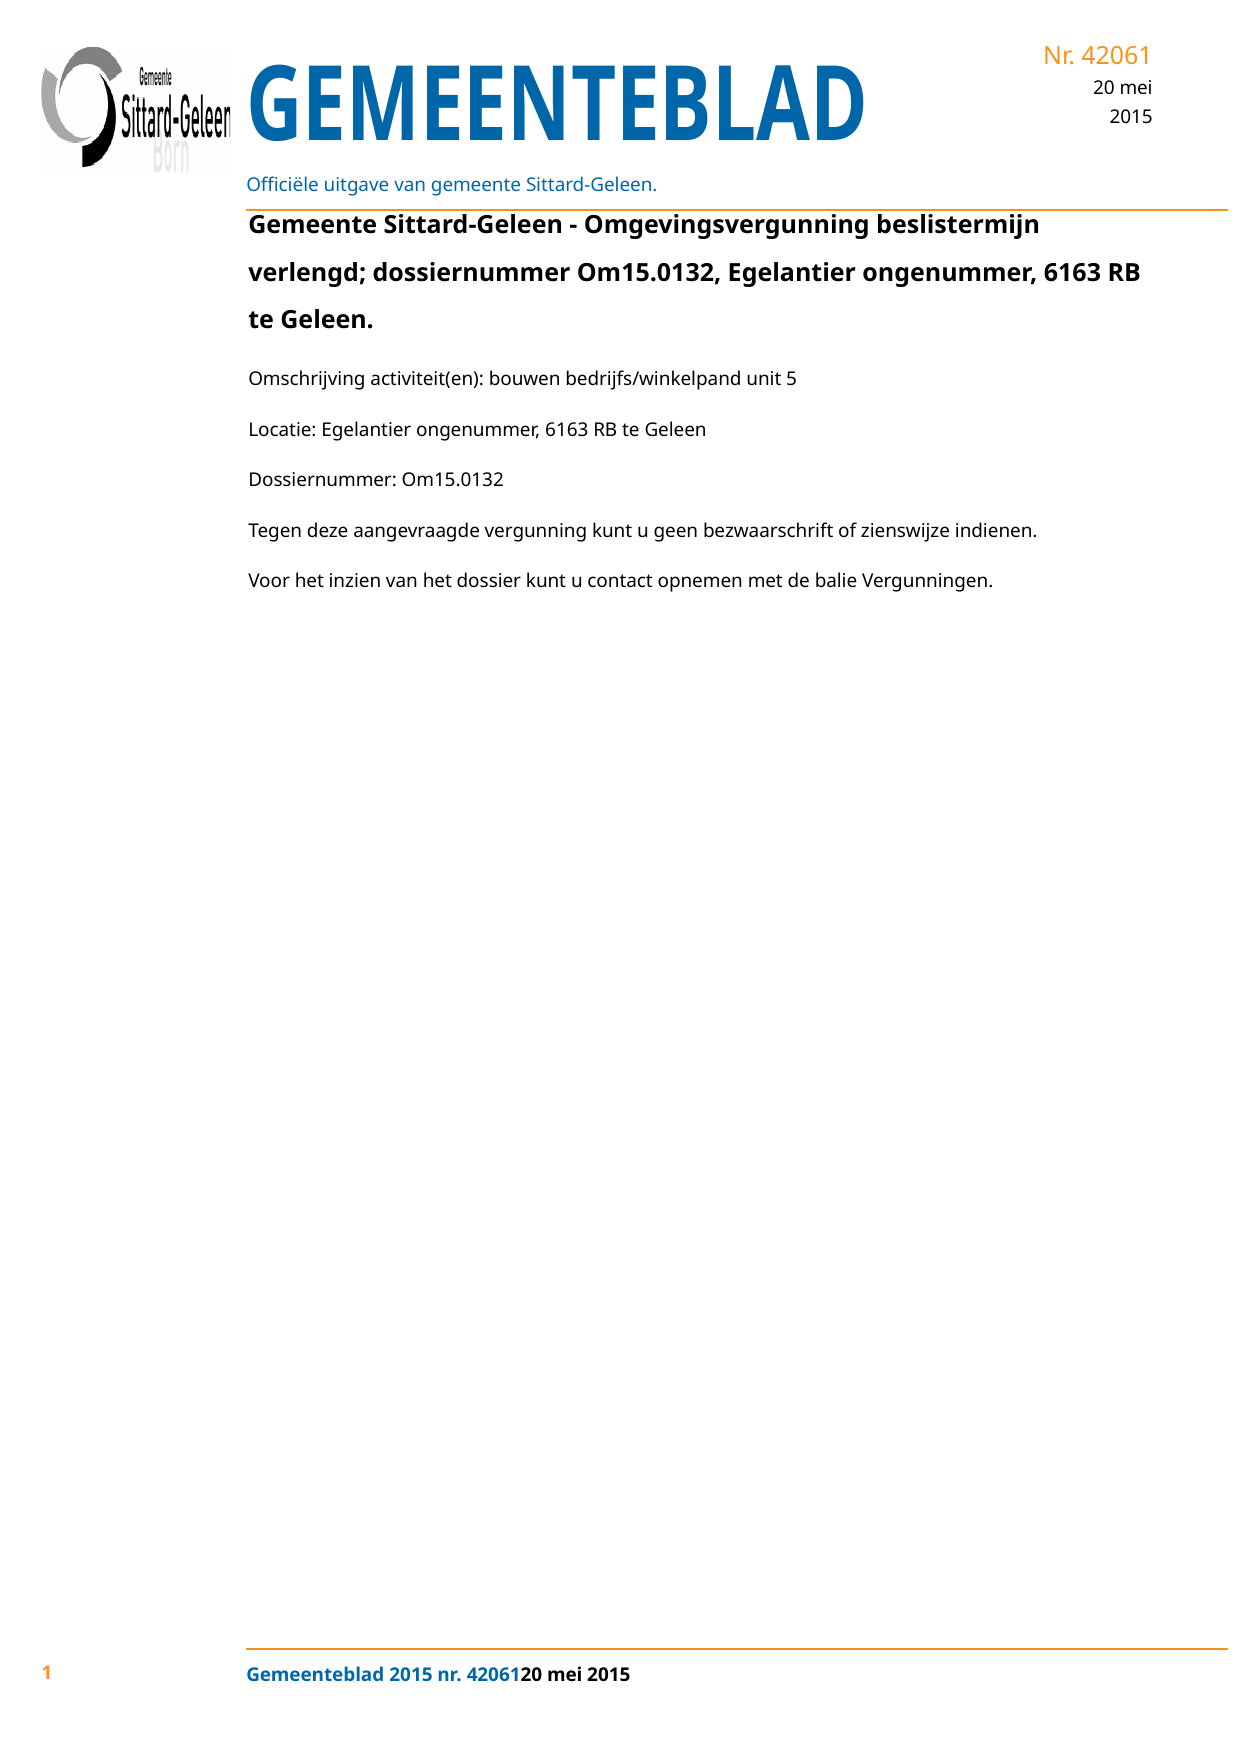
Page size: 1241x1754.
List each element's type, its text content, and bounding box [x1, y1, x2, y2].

text Dossiernummer: Om15.0132 [248, 466, 1152, 492]
text Gemeente Sittard-Geleen - Omgevingsvergunning beslistermijn verlengd; dossiernummer Om15.0132, Egelantier ongenummer, 6163 RB te Geleen. [248, 211, 1152, 336]
text Tegen deze aangevraagde vergunning kunt u geen bezwaarschrift of zienswijze indienen. [248, 517, 1152, 542]
text Voor het inzien van het dossier kunt u contact opnemen met de balie Vergunningen. [248, 567, 1152, 593]
picture [41, 47, 231, 172]
text Locatie: Egelantier ongenummer, 6163 RB te Geleen [248, 416, 1152, 442]
text Omschrijving activiteit(en): bouwen bedrijfs/winkelpand unit 5 [248, 366, 1152, 391]
